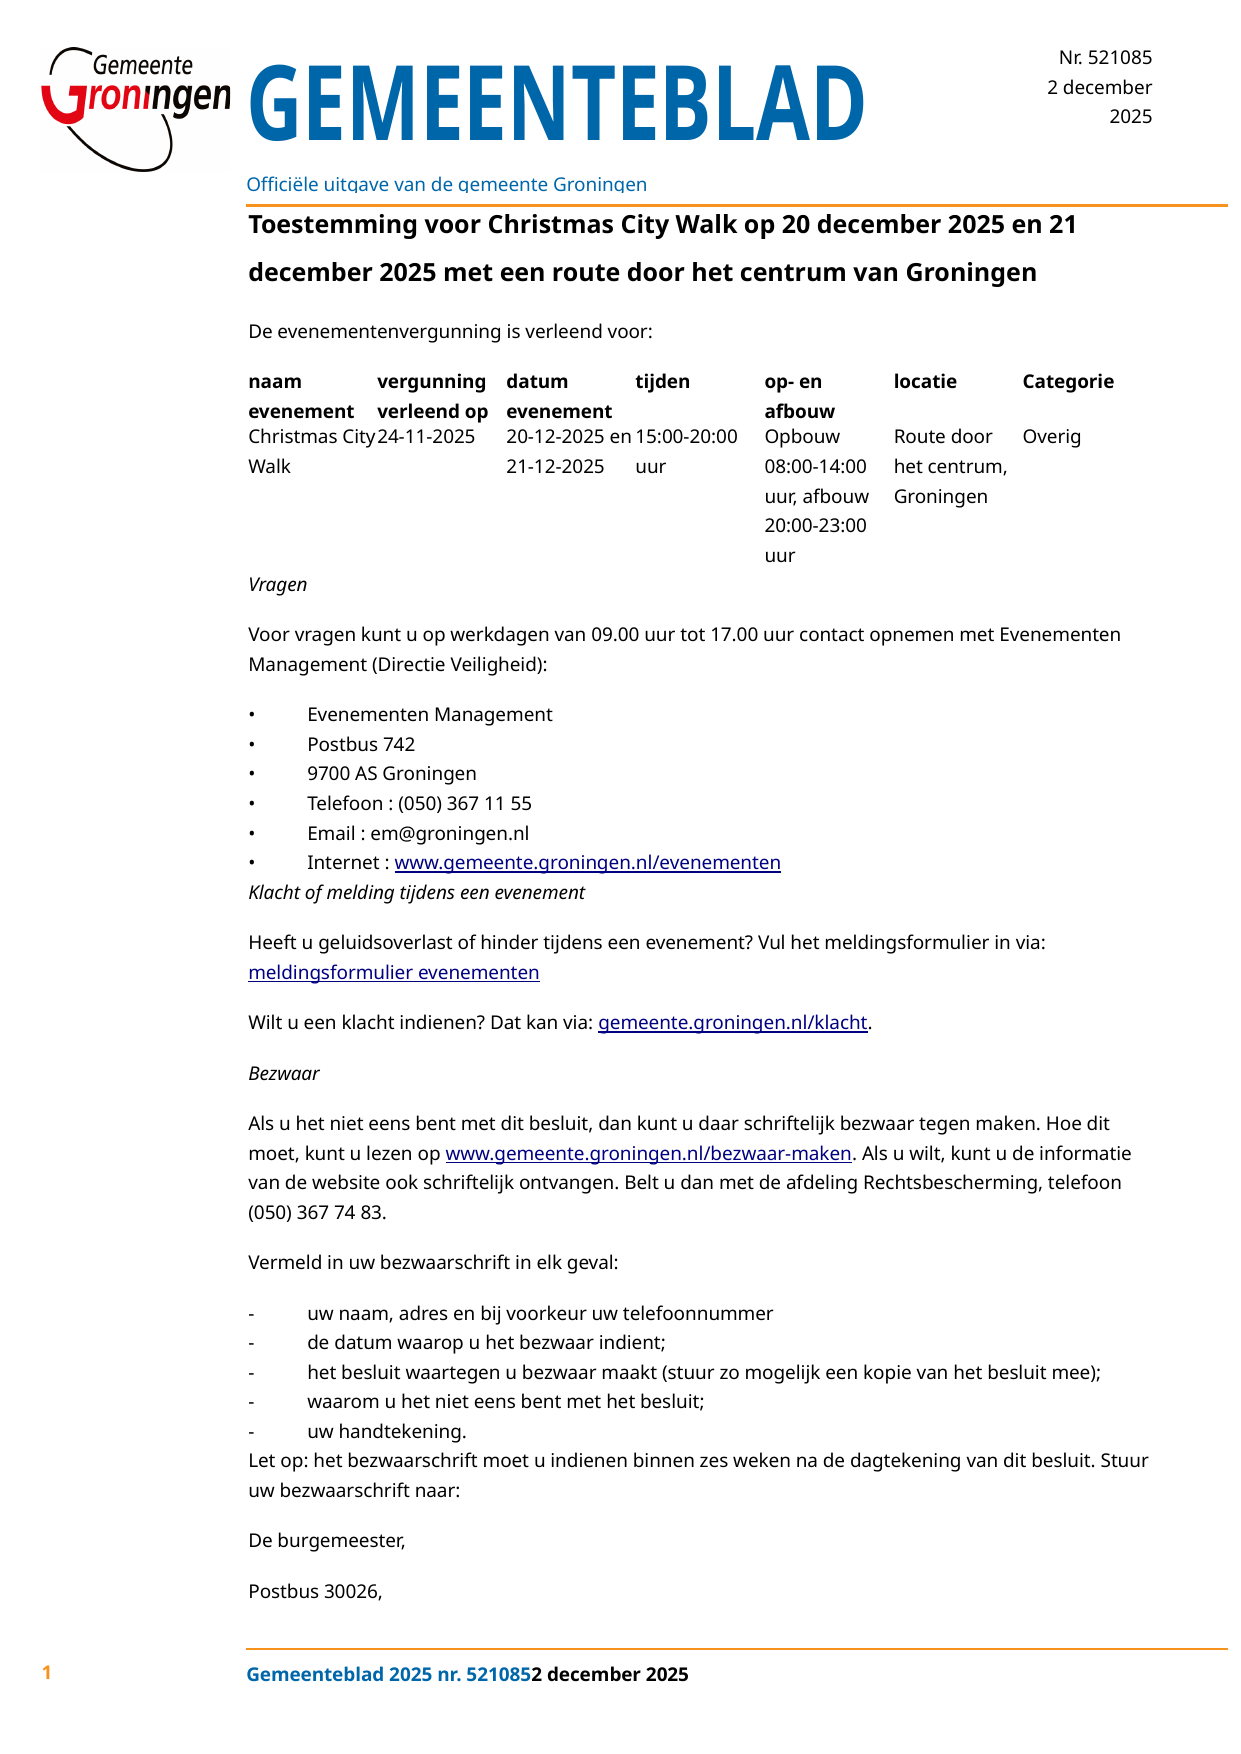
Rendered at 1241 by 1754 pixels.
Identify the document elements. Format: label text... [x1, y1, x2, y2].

table_cell 15:00-20:00 uur [635, 424, 764, 568]
list Postbus 742 [248, 731, 1152, 757]
list Telefoon : (050) 367 11 55 [248, 790, 1152, 816]
list uw handtekening. [248, 1418, 1152, 1444]
text Vragen [248, 571, 1152, 597]
text Let op: het bezwaarschrift moet u indienen binnen zes weken na de dagtekening van dit besluit. Stuur uw bezwaarschrift naar: [248, 1448, 1152, 1503]
table_cell Overig [1023, 424, 1152, 568]
list de datum waarop u het bezwaar indient; [248, 1329, 1152, 1355]
table_cell Route door het centrum, Groningen [894, 424, 1022, 568]
text De burgemeester, [248, 1528, 1152, 1553]
text Heeft u geluidsoverlast of hinder tijdens een evenement? Vul het meldingsformulier in via: meldingsformulier evenementen [248, 929, 1152, 985]
table_header Categorie [1023, 369, 1152, 424]
list 9700 AS Groningen [248, 761, 1152, 786]
table_cell 20-12-2025 en 21-12-2025 [506, 424, 635, 568]
list Evenementen Management [248, 701, 1152, 727]
list het besluit waartegen u bezwaar maakt (stuur zo mogelijk een kopie van het besluit mee); [248, 1359, 1152, 1385]
picture [41, 47, 231, 172]
table_header vergunning verleend op [377, 369, 506, 424]
table_header datum evenement [506, 369, 635, 424]
table_cell 24-11-2025 [377, 424, 506, 568]
text Bezwaar [248, 1060, 1152, 1086]
list Email : em@groningen.nl [248, 820, 1152, 846]
text Als u het niet eens bent met dit besluit, dan kunt u daar schriftelijk bezwaar tegen maken. Hoe dit moet, kunt u lezen op www.gemeente.groningen.nl/bezwaar-maken. Als u wilt, kunt u de informatie van de website ook schriftelijk ontvangen. Belt u dan met de afdeling Rechtsbescherming, telefoon (050) 367 74 83. [248, 1110, 1152, 1225]
list Internet : www.gemeente.groningen.nl/evenementen [248, 849, 1152, 875]
text De evenementenvergunning is verleend voor: [248, 318, 1152, 344]
table_header op- en afbouw [764, 369, 893, 424]
table_header locatie [894, 369, 1022, 424]
table_cell Christmas City Walk [248, 424, 377, 568]
table_header tijden [635, 369, 764, 424]
text Klacht of melding tijdens een evenement [248, 879, 1152, 905]
list waarom u het niet eens bent met het besluit; [248, 1388, 1152, 1414]
table_cell Opbouw 08:00-14:00 uur, afbouw 20:00-23:00 uur [764, 424, 893, 568]
text Vermeld in uw bezwaarschrift in elk geval: [248, 1249, 1152, 1275]
text Postbus 30026, [248, 1578, 1152, 1604]
text Toestemming voor Christmas City Walk op 20 december 2025 en 21 december 2025 met een route door het centrum van Groningen [248, 207, 1152, 288]
list uw naam, adres en bij voorkeur uw telefoonnummer [248, 1300, 1152, 1326]
text Voor vragen kunt u op werkdagen van 09.00 uur tot 17.00 uur contact opnemen met Evenementen Management (Directie Veiligheid): [248, 621, 1152, 677]
table_header naam evenement [248, 369, 377, 424]
text Wilt u een klacht indienen? Dat kan via: gemeente.groningen.nl/klacht. [248, 1009, 1152, 1035]
